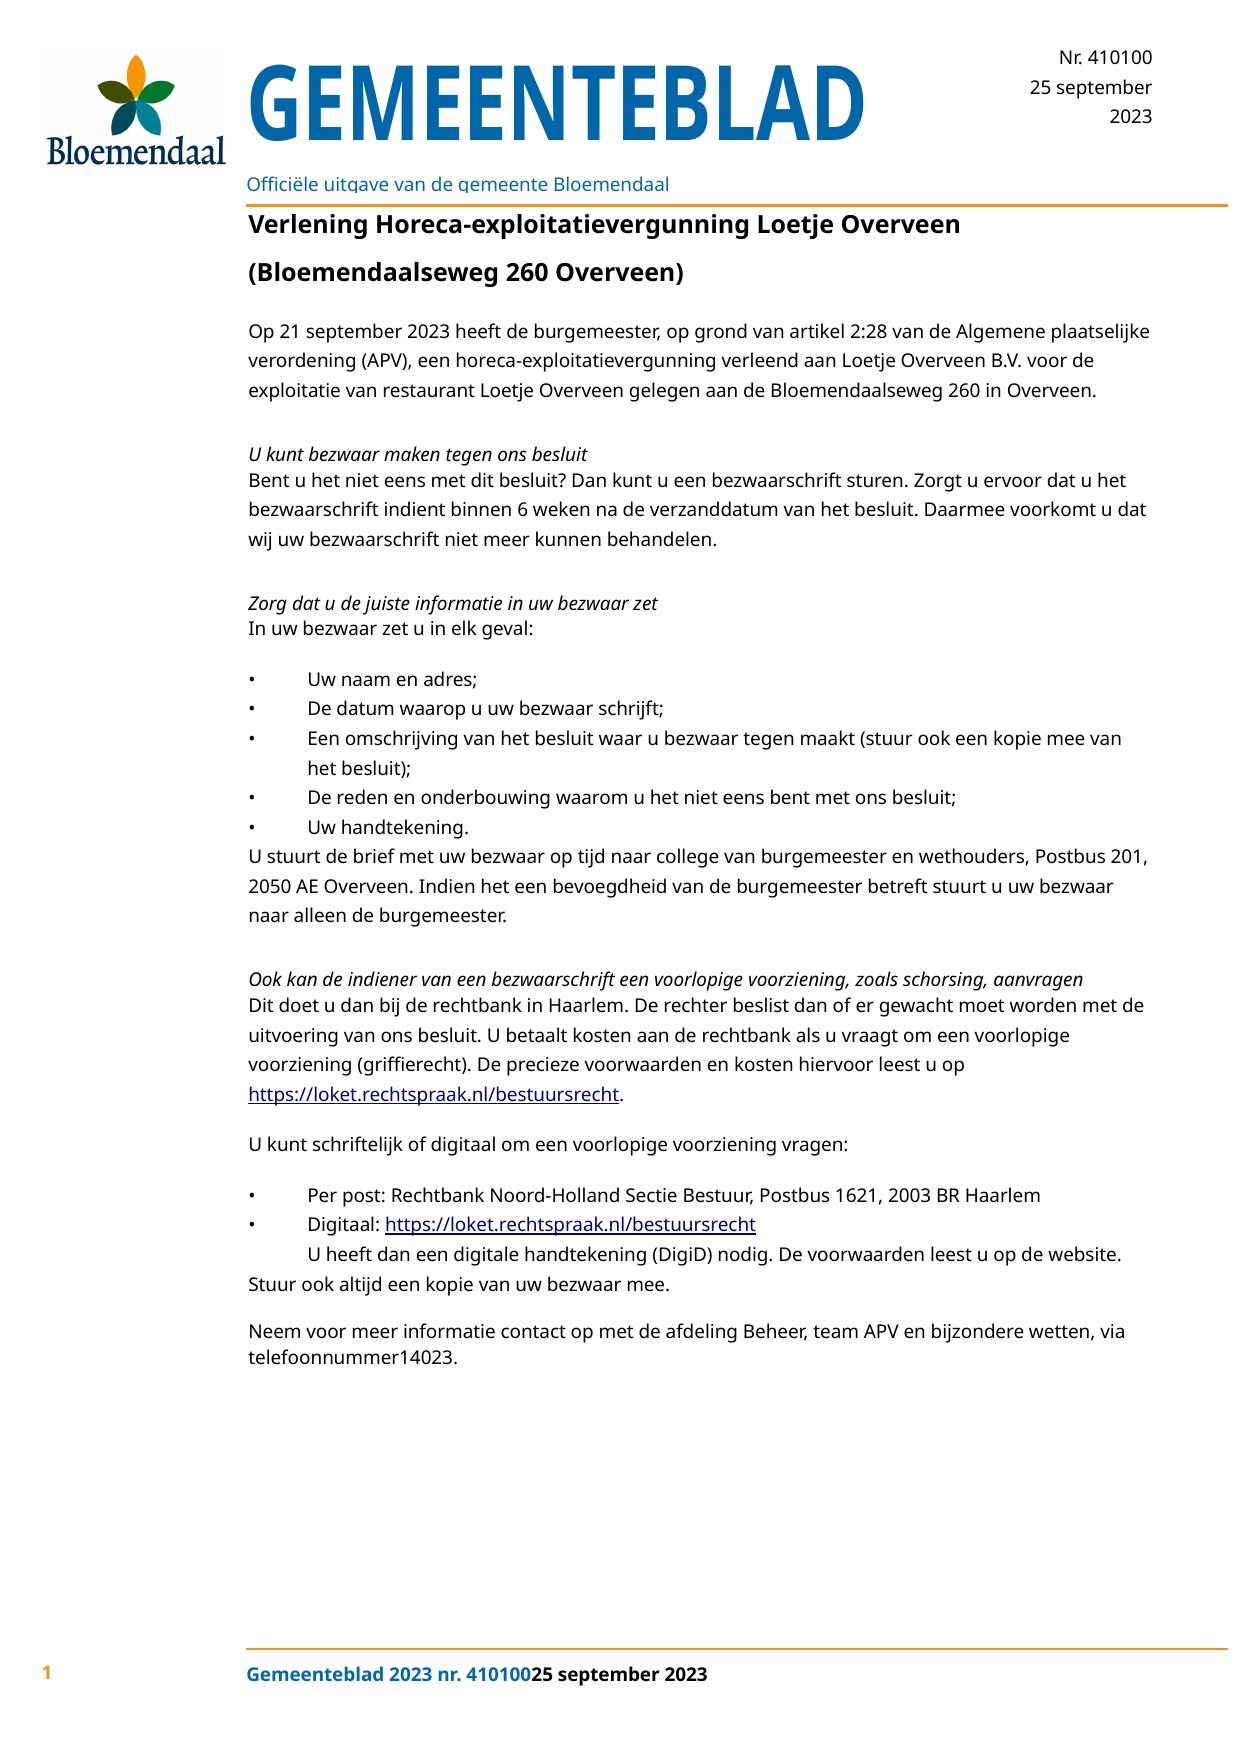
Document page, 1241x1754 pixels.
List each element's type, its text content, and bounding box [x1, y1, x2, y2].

text Neem voor meer informatie contact op met de afdeling Beheer, team APV en bijzondere wetten, via telefoonnummer14023. [248, 1318, 1152, 1370]
list Digitaal: https://loket.rechtspraak.nl/bestuursrecht [248, 1212, 1152, 1237]
text U kunt bezwaar maken tegen ons besluit [248, 441, 1152, 467]
list Een omschrijving van het besluit waar u bezwaar tegen maakt (stuur ook een kopie mee van het besluit); [248, 725, 1152, 781]
text U kunt schriftelijk of digitaal om een voorlopige voorziening vragen: [248, 1132, 1152, 1157]
list De reden en onderbouwing waarom u het niet eens bent met ons besluit; [248, 784, 1152, 810]
list Uw naam en adres; [248, 666, 1152, 692]
text Bent u het niet eens met dit besluit? Dan kunt u een bezwaarschrift sturen. Zorgt u ervoor dat u het bezwaarschrift indient binnen 6 weken na de verzanddatum van het besluit. Daarmee voorkomt u dat wij uw bezwaarschrift niet meer kunnen behandelen. [248, 467, 1152, 552]
picture [41, 47, 231, 172]
text Dit doet u dan bij de rechtbank in Haarlem. De rechter beslist dan of er gewacht moet worden met de uitvoering van ons besluit. U betaalt kosten aan de rechtbank als u vraagt om een voorlopige voorziening (griffierecht). De precieze voorwaarden en kosten hiervoor leest u op https://loket.rechtspraak.nl/bestuursrecht. [248, 992, 1152, 1107]
text In uw bezwaar zet u in elk geval: [248, 616, 1152, 641]
text Stuur ook altijd een kopie van uw bezwaar mee. [248, 1271, 1152, 1296]
text Ook kan de indiener van een bezwaarschrift een voorlopige voorziening, zoals schorsing, aanvragen [248, 967, 1152, 992]
list U heeft dan een digitale handtekening (DigiD) nodig. De voorwaarden leest u op de website. [248, 1241, 1152, 1267]
list Per post: Rechtbank Noord-Holland Sectie Bestuur, Postbus 1621, 2003 BR Haarlem [248, 1182, 1152, 1208]
text Zorg dat u de juiste informatie in uw bezwaar zet [248, 590, 1152, 616]
text Op 21 september 2023 heeft de burgemeester, op grond van artikel 2:28 van de Algemene plaatselijke verordening (APV), een horeca-exploitatievergunning verleend aan Loetje Overveen B.V. voor de exploitatie van restaurant Loetje Overveen gelegen aan de Bloemendaalseweg 260 in Overveen. [248, 318, 1152, 403]
text U stuurt de brief met uw bezwaar op tijd naar college van burgemeester en wethouders, Postbus 201, 2050 AE Overveen. Indien het een bevoegdheid van de burgemeester betreft stuurt u uw bezwaar naar alleen de burgemeester. [248, 843, 1152, 928]
text Verlening Horeca-exploitatievergunning Loetje Overveen (Bloemendaalseweg 260 Overveen) [248, 207, 1152, 288]
list De datum waarop u uw bezwaar schrijft; [248, 696, 1152, 721]
list Uw handtekening. [248, 814, 1152, 840]
